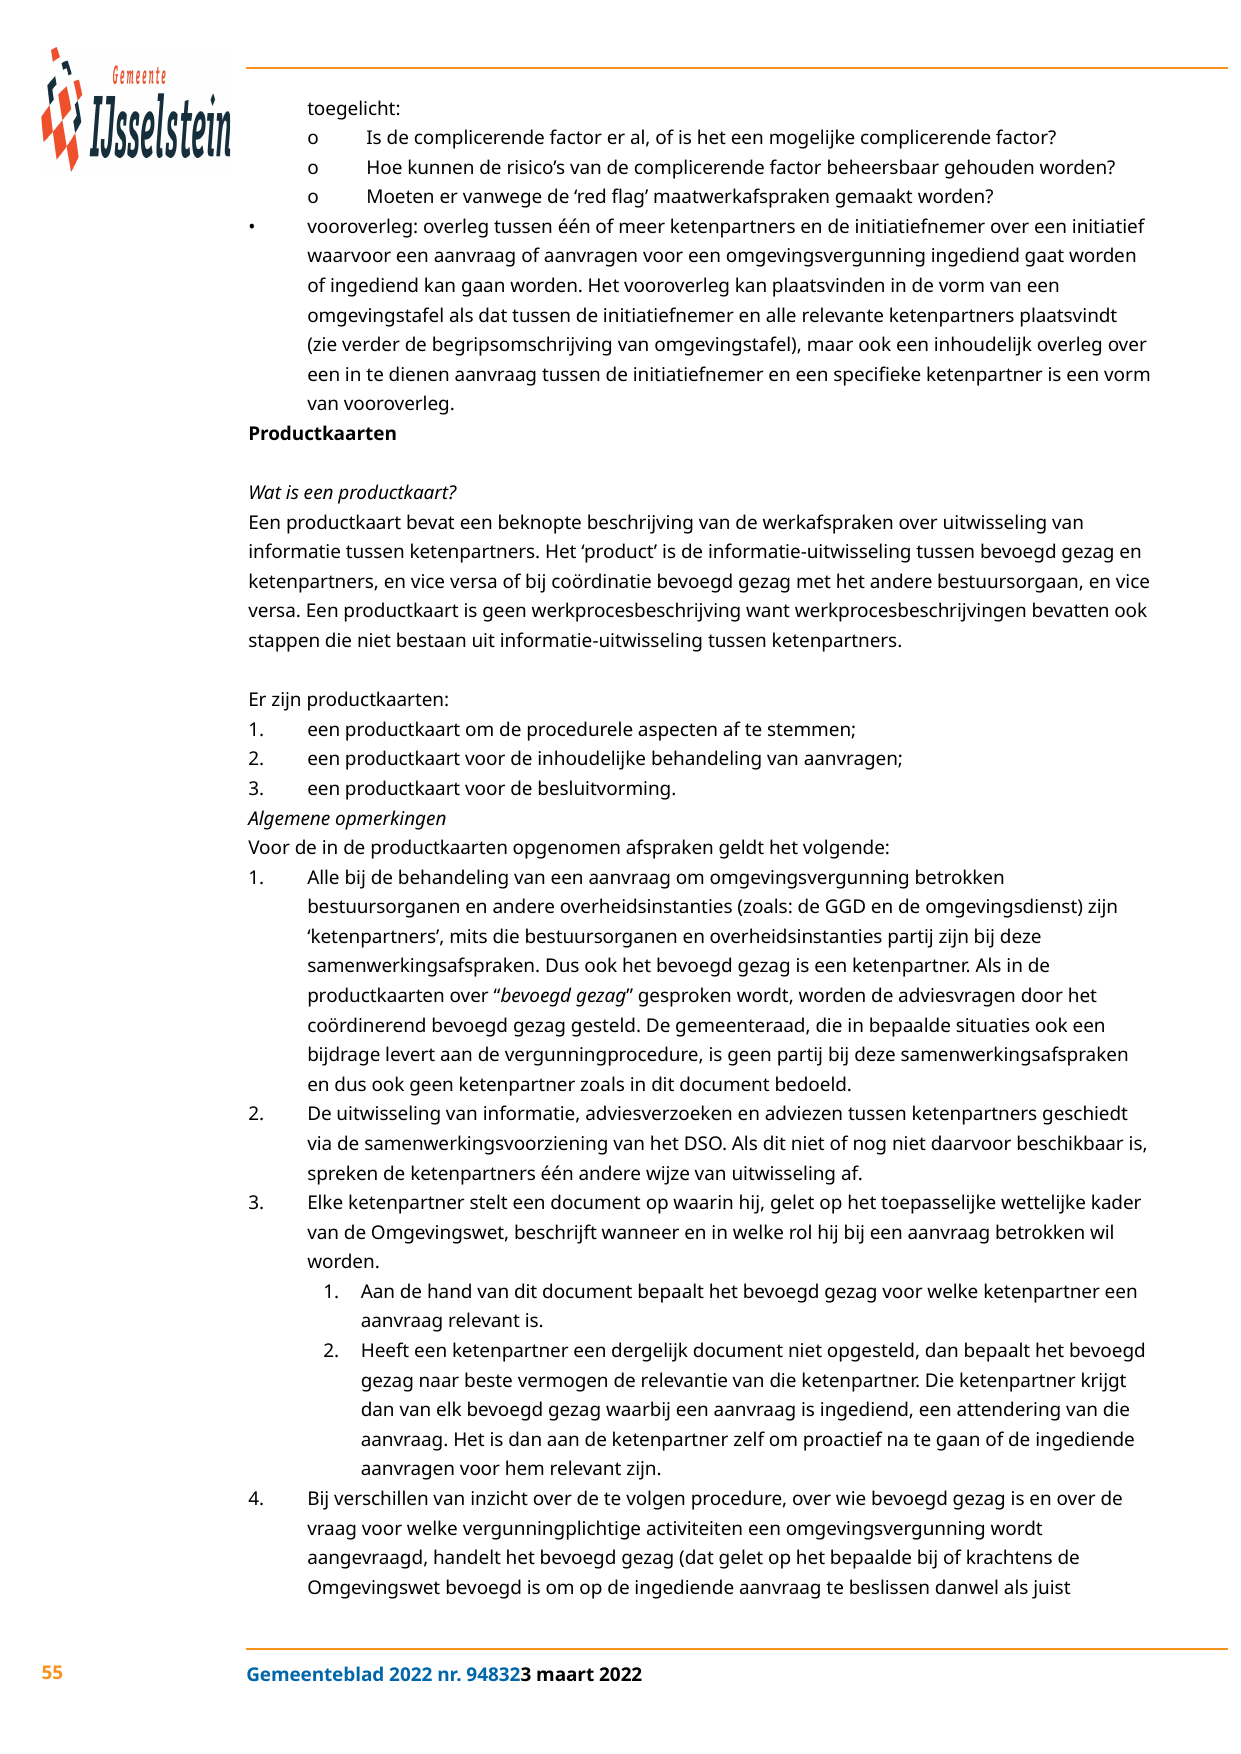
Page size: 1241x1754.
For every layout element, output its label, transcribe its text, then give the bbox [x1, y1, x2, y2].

text Wat is een productkaart? [248, 479, 1152, 505]
text Een productkaart bevat een beknopte beschrijving van de werkafspraken over uitwisseling van informatie tussen ketenpartners. Het ‘product’ is de informatie-uitwisseling tussen bevoegd gezag en ketenpartners, en vice versa of bij coördinatie bevoegd gezag met het andere bestuursorgaan, en vice versa. Een productkaart is geen werkprocesbeschrijving want werkprocesbeschrijvingen bevatten ook stappen die niet bestaan uit informatie-uitwisseling tussen ketenpartners. [248, 509, 1152, 653]
list Aan de hand van dit document bepaalt het bevoegd gezag voor welke ketenpartner een aanvraag relevant is. [323, 1278, 1152, 1333]
list Is de complicerende factor er al, of is het een mogelijke complicerende factor? [307, 124, 1152, 150]
text Productkaarten [248, 420, 1152, 446]
list Elke ketenpartner stelt een document op waarin hij, gelet op het toepasselijke wettelijke kader van de Omgevingswet, beschrijft wanneer en in welke rol hij bij een aanvraag betrokken wil worden. [248, 1189, 1152, 1274]
list Bij verschillen van inzicht over de te volgen procedure, over wie bevoegd gezag is en over de vraag voor welke vergunningplichtige activiteiten een omgevingsvergunning wordt aangevraagd, handelt het bevoegd gezag (dat gelet op het bepaalde bij of krachtens de Omgevingswet bevoegd is om op de ingediende aanvraag te beslissen danwel als juist [248, 1485, 1152, 1600]
list toegelicht: [248, 95, 1152, 121]
picture [41, 47, 231, 172]
list een productkaart voor de besluitvorming. [248, 775, 1152, 801]
list een productkaart om de procedurele aspecten af te stemmen; [248, 716, 1152, 742]
list De uitwisseling van informatie, adviesverzoeken en adviezen tussen ketenpartners geschiedt via de samenwerkingsvoorziening van het DSO. Als dit niet of nog niet daarvoor beschikbaar is, spreken de ketenpartners één andere wijze van uitwisseling af. [248, 1101, 1152, 1186]
text Algemene opmerkingen [248, 805, 1152, 831]
text Voor de in de productkaarten opgenomen afspraken geldt het volgende: [248, 834, 1152, 860]
list een productkaart voor de inhoudelijke behandeling van aanvragen; [248, 746, 1152, 771]
text Er zijn productkaarten: [248, 686, 1152, 712]
list Moeten er vanwege de ‘red flag’ maatwerkafspraken gemaakt worden? [307, 183, 1152, 209]
list Alle bij de behandeling van een aanvraag om omgevingsvergunning betrokken bestuursorganen en andere overheidsinstanties (zoals: de GGD en de omgevingsdienst) zijn ‘ketenpartners’, mits die bestuursorganen en overheidsinstanties partij zijn bij deze samenwerkingsafspraken. Dus ook het bevoegd gezag is een ketenpartner. Als in de productkaarten over “bevoegd gezag” gesproken wordt, worden de adviesvragen door het coördinerend bevoegd gezag gesteld. De gemeenteraad, die in bepaalde situaties ook een bijdrage levert aan de vergunningprocedure, is geen partij bij deze samenwerkingsafspraken en dus ook geen ketenpartner zoals in dit document bedoeld. [248, 864, 1152, 1097]
list Hoe kunnen de risico’s van de complicerende factor beheersbaar gehouden worden? [307, 154, 1152, 180]
list Heeft een ketenpartner een dergelijk document niet opgesteld, dan bepaalt het bevoegd gezag naar beste vermogen de relevantie van die ketenpartner. Die ketenpartner krijgt dan van elk bevoegd gezag waarbij een aanvraag is ingediend, een attendering van die aanvraag. Het is dan aan de ketenpartner zelf om proactief na te gaan of de ingediende aanvragen voor hem relevant zijn. [323, 1337, 1152, 1481]
list vooroverleg: overleg tussen één of meer ketenpartners en de initiatiefnemer over een initiatief waarvoor een aanvraag of aanvragen voor een omgevingsvergunning ingediend gaat worden of ingediend kan gaan worden. Het vooroverleg kan plaatsvinden in de vorm van een omgevingstafel als dat tussen de initiatiefnemer en alle relevante ketenpartners plaatsvindt (zie verder de begripsomschrijving van omgevingstafel), maar ook een inhoudelijk overleg over een in te dienen aanvraag tussen de initiatiefnemer en een specifieke ketenpartner is een vorm van vooroverleg. [248, 213, 1152, 416]
